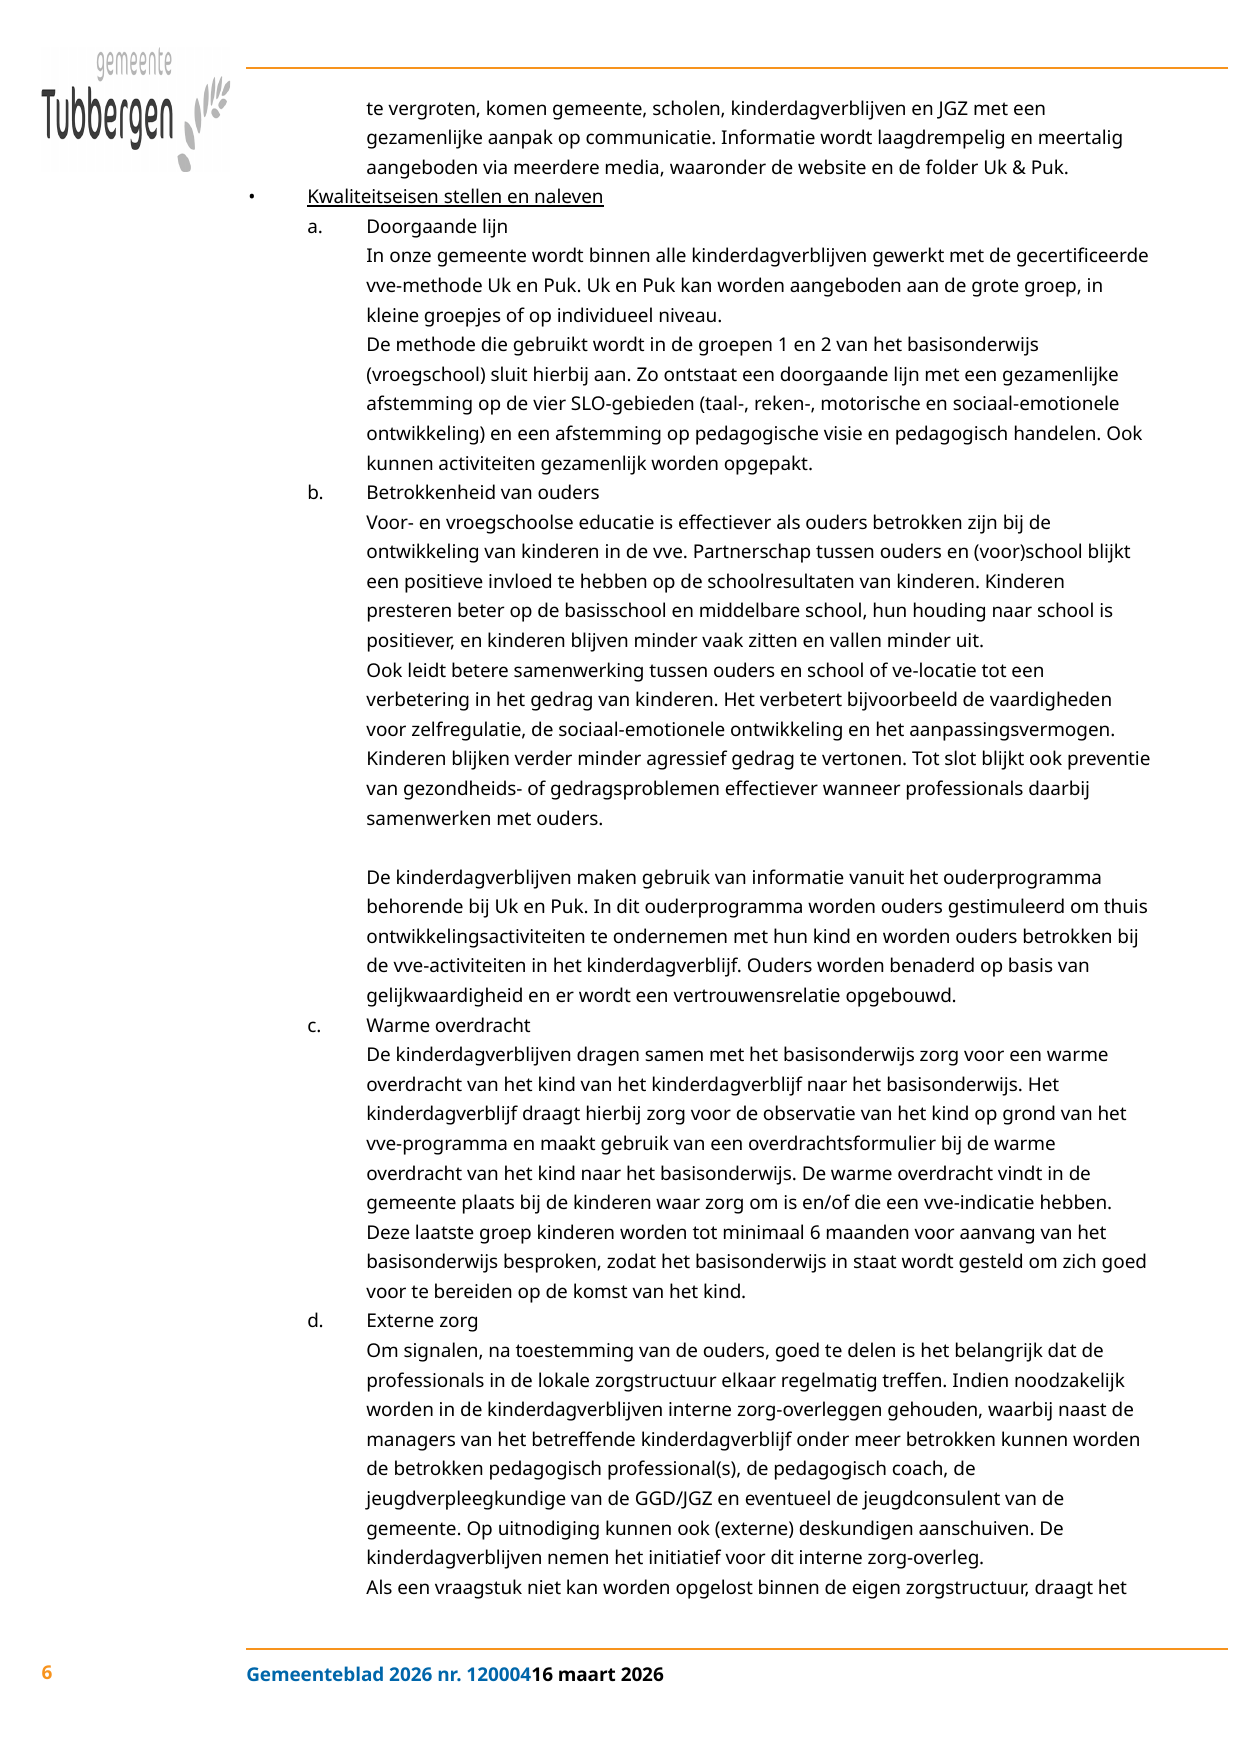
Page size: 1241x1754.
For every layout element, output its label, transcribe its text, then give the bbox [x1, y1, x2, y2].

list te vergroten, komen gemeente, scholen, kinderdagverblijven en JGZ met een gezamenlijke aanpak op communicatie. Informatie wordt laagdrempelig en meertalig aangeboden via meerdere media, waaronder de website en de folder Uk & Puk. [307, 95, 1152, 180]
list De kinderdagverblijven maken gebruik van informatie vanuit het ouderprogramma behorende bij Uk en Puk. In dit ouderprogramma worden ouders gestimuleerd om thuis ontwikkelingsactiviteiten te ondernemen met hun kind en worden ouders betrokken bij de vve-activiteiten in het kinderdagverblijf. Ouders worden benaderd op basis van gelijkwaardigheid en er wordt een vertrouwensrelatie opgebouwd. [307, 864, 1152, 1008]
list Om signalen, na toestemming van de ouders, goed te delen is het belangrijk dat de professionals in de lokale zorgstructuur elkaar regelmatig treffen. Indien noodzakelijk worden in de kinderdagverblijven interne zorg-overleggen gehouden, waarbij naast de managers van het betreffende kinderdagverblijf onder meer betrokken kunnen worden de betrokken pedagogisch professional(s), de pedagogisch coach, de jeugdverpleegkundige van de GGD/JGZ en eventueel de jeugdconsulent van de gemeente. Op uitnodiging kunnen ook (externe) deskundigen aanschuiven. De kinderdagverblijven nemen het initiatief voor dit interne zorg-overleg. [307, 1337, 1152, 1570]
list Betrokkenheid van ouders [307, 479, 1152, 505]
list Kwaliteitseisen stellen en naleven [248, 183, 1152, 209]
list Doorgaande lijn [307, 213, 1152, 239]
list Warme overdracht [307, 1012, 1152, 1038]
list Externe zorg [307, 1308, 1152, 1333]
list De kinderdagverblijven dragen samen met het basisonderwijs zorg voor een warme overdracht van het kind van het kinderdagverblijf naar het basisonderwijs. Het kinderdagverblijf draagt hierbij zorg voor de observatie van het kind op grond van het vve-programma en maakt gebruik van een overdrachtsformulier bij de warme overdracht van het kind naar het basisonderwijs. De warme overdracht vindt in de gemeente plaats bij de kinderen waar zorg om is en/of die een vve-indicatie hebben. Deze laatste groep kinderen worden tot minimaal 6 maanden voor aanvang van het basisonderwijs besproken, zodat het basisonderwijs in staat wordt gesteld om zich goed voor te bereiden op de komst van het kind. [307, 1041, 1152, 1304]
picture [41, 47, 231, 172]
list De methode die gebruikt wordt in de groepen 1 en 2 van het basisonderwijs (vroegschool) sluit hierbij aan. Zo ontstaat een doorgaande lijn met een gezamenlijke afstemming op de vier SLO-gebieden (taal-, reken-, motorische en sociaal-emotionele ontwikkeling) en een afstemming op pedagogische visie en pedagogisch handelen. Ook kunnen activiteiten gezamenlijk worden opgepakt. [307, 331, 1152, 476]
list In onze gemeente wordt binnen alle kinderdagverblijven gewerkt met de gecertificeerde vve-methode Uk en Puk. Uk en Puk kan worden aangeboden aan de grote groep, in kleine groepjes of op individueel niveau. [307, 243, 1152, 328]
list Voor- en vroegschoolse educatie is effectiever als ouders betrokken zijn bij de ontwikkeling van kinderen in de vve. Partnerschap tussen ouders en (voor)school blijkt een positieve invloed te hebben op de schoolresultaten van kinderen. Kinderen presteren beter op de basisschool en middelbare school, hun houding naar school is positiever, en kinderen blijven minder vaak zitten en vallen minder uit. [307, 509, 1152, 653]
list Ook leidt betere samenwerking tussen ouders en school of ve-locatie tot een verbetering in het gedrag van kinderen. Het verbetert bijvoorbeeld de vaardigheden voor zelfregulatie, de sociaal-emotionele ontwikkeling en het aanpassingsvermogen. Kinderen blijken verder minder agressief gedrag te vertonen. Tot slot blijkt ook preventie van gezondheids- of gedragsproblemen effectiever wanneer professionals daarbij samenwerken met ouders. [307, 657, 1152, 831]
list Als een vraagstuk niet kan worden opgelost binnen de eigen zorgstructuur, draagt het [307, 1574, 1152, 1600]
